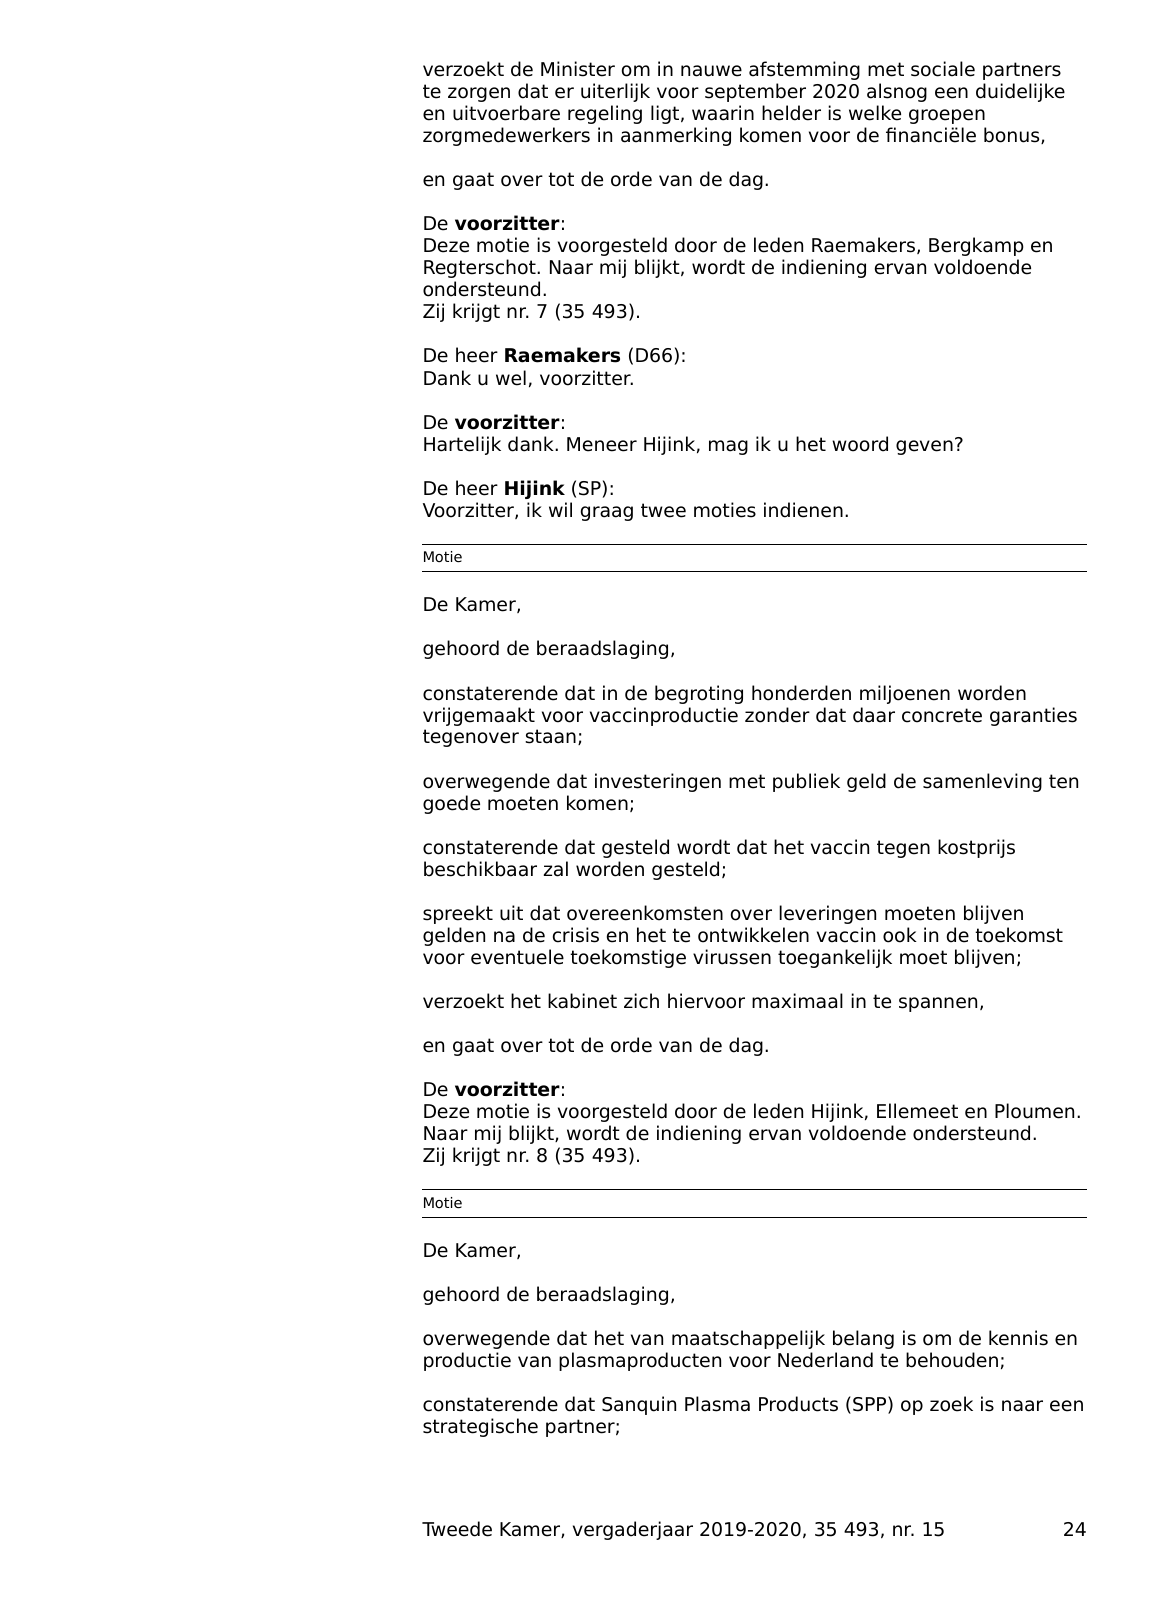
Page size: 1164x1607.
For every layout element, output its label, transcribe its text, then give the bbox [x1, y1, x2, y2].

text constaterende dat in de begroting honderden miljoenen worden vrijgemaakt voor vaccinproductie zonder dat daar concrete garanties tegenover staan; [422, 682, 1087, 748]
text constaterende dat Sanquin Plasma Products (SPP) op zoek is naar een strategische partner; [422, 1394, 1087, 1438]
text De heer Raemakers (D66): [422, 345, 1087, 367]
text verzoekt het kabinet zich hiervoor maximaal in te spannen, [422, 991, 1087, 1013]
text gehoord de beraadslaging, [422, 638, 1087, 660]
text overwegende dat investeringen met publiek geld de samenleving ten goede moeten komen; [422, 771, 1087, 814]
text Zij krijgt nr. 7 (35 493). [422, 301, 1087, 323]
text Deze motie is voorgesteld door de leden Raemakers, Bergkamp en Regterschot. Naar mij blijkt, wordt de indiening ervan voldoende ondersteund. [422, 235, 1087, 301]
text De Kamer, [422, 1240, 1087, 1262]
text Hartelijk dank. Meneer Hijink, mag ik u het woord geven? [422, 433, 1087, 456]
text Deze motie is voorgesteld door de leden Hijink, Ellemeet en Ploumen. Naar mij blijkt, wordt de indiening ervan voldoende ondersteund. [422, 1101, 1087, 1145]
text De heer Hijink (SP): [422, 478, 1087, 500]
text verzoekt de Minister om in nauwe afstemming met sociale partners te zorgen dat er uiterlijk voor september 2020 alsnog een duidelijke en uitvoerbare regeling ligt, waarin helder is welke groepen zorgmedewerkers in aanmerking komen voor de financiële bonus, [422, 59, 1087, 147]
text overwegende dat het van maatschappelijk belang is om de kennis en productie van plasmaproducten voor Nederland te behouden; [422, 1328, 1087, 1372]
text De voorzitter: [422, 412, 1087, 433]
text De Kamer, [422, 594, 1087, 616]
table_header Motie [422, 545, 1087, 571]
text en gaat over tot de orde van de dag. [422, 1035, 1087, 1057]
text Dank u wel, voorzitter. [422, 367, 1087, 389]
text spreekt uit dat overeenkomsten over leveringen moeten blijven gelden na de crisis en het te ontwikkelen vaccin ook in de toekomst voor eventuele toekomstige virussen toegankelijk moet blijven; [422, 903, 1087, 969]
text Voorzitter, ik wil graag twee moties indienen. [422, 500, 1087, 522]
text De voorzitter: [422, 1079, 1087, 1101]
text Zij krijgt nr. 8 (35 493). [422, 1145, 1087, 1167]
text gehoord de beraadslaging, [422, 1284, 1087, 1306]
table_header Motie [422, 1190, 1087, 1217]
text De voorzitter: [422, 213, 1087, 235]
text en gaat over tot de orde van de dag. [422, 169, 1087, 191]
text constaterende dat gesteld wordt dat het vaccin tegen kostprijs beschikbaar zal worden gesteld; [422, 837, 1087, 881]
